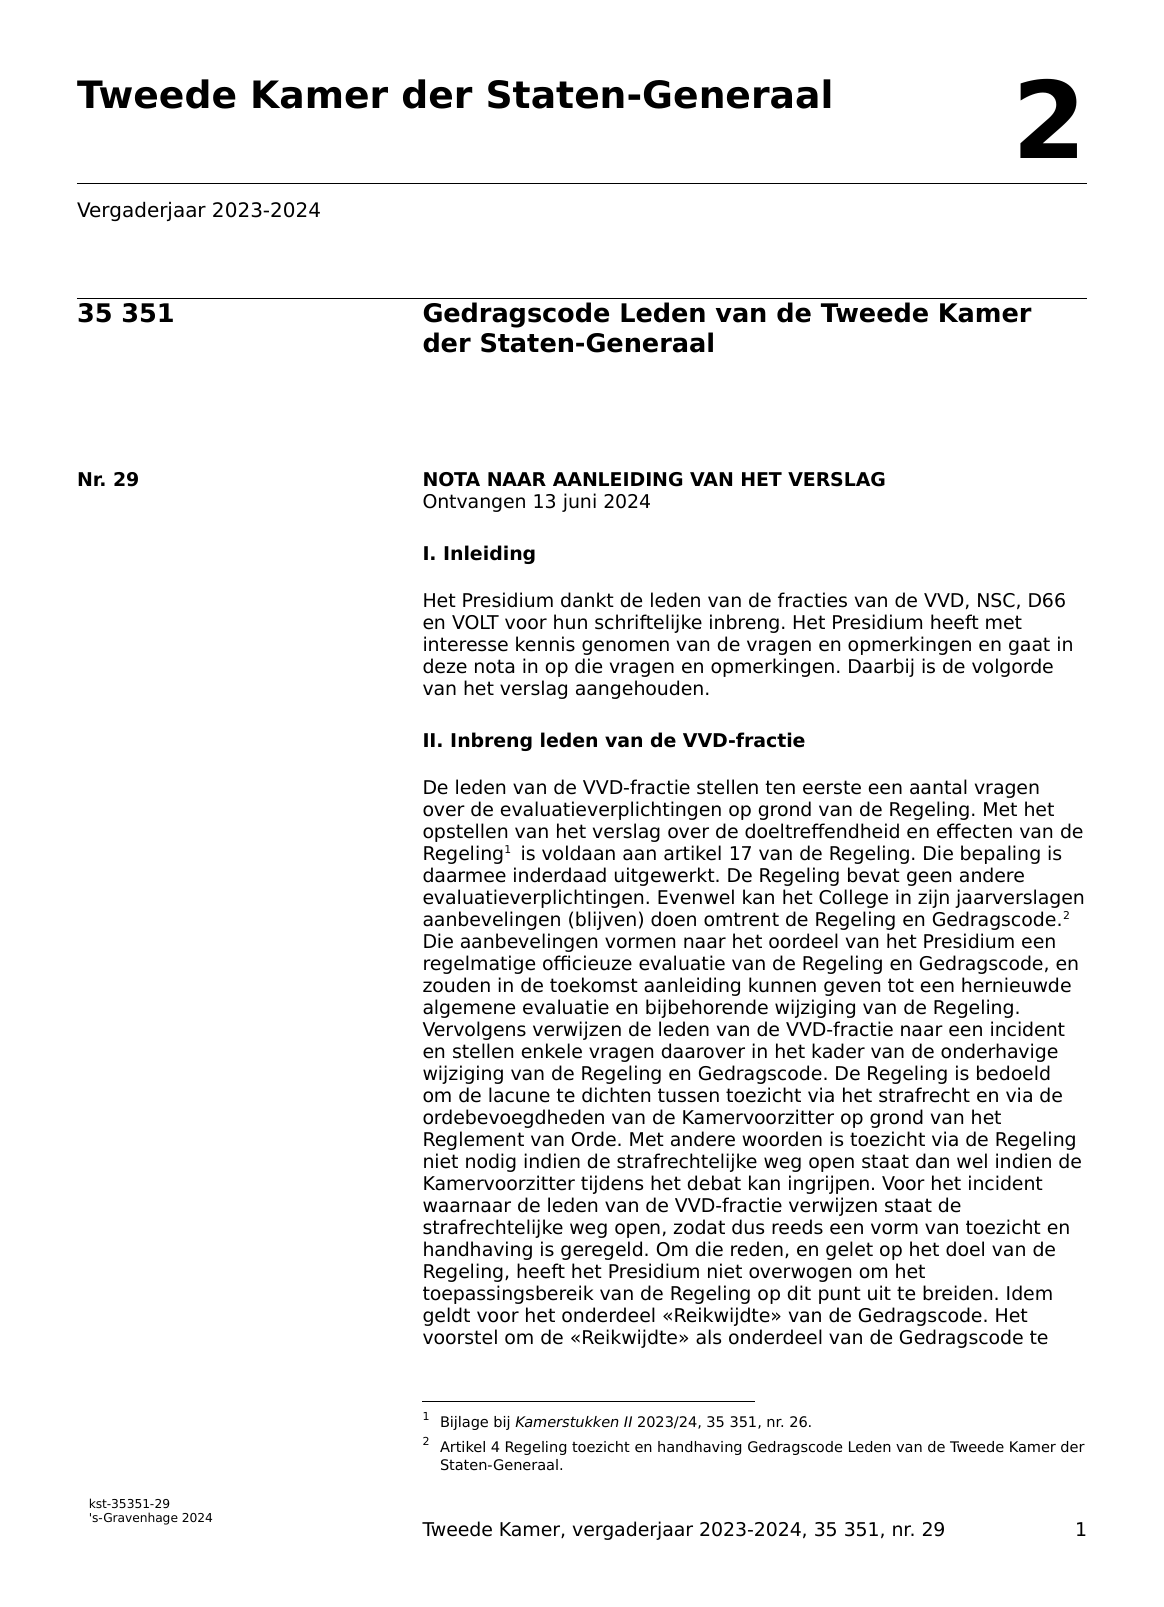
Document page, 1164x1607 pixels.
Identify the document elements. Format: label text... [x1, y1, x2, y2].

table_header Tweede Kamer der Staten-Generaal [77, 59, 886, 183]
text 's-Gravenhage 2024 [88, 1511, 323, 1525]
subtitle I. Inleiding [422, 543, 1087, 565]
text Ontvangen 13 juni 2024 [422, 491, 1087, 513]
subtitle 35 351 Gedragscode Leden van de Tweede Kamer der Staten-Generaal [77, 299, 1087, 358]
text Het Presidium dankt de leden van de fracties van de VVD, NSC, D66 en VOLT voor hun schriftelijke inbreng. Het Presidium heeft met interesse kennis genomen van de vragen en opmerkingen en gaat in deze nota in op die vragen en opmerkingen. Daarbij is de volgorde van het verslag aangehouden. [422, 590, 1087, 700]
text Bijlage bij Kamerstukken II 2023/24, 35 351, nr. 26. [422, 1410, 1087, 1432]
subtitle II. Inbreng leden van de VVD-fractie [422, 730, 1087, 752]
subtitle Nr. 29 NOTA NAAR AANLEIDING VAN HET VERSLAG [77, 469, 1087, 491]
text Vervolgens verwijzen de leden van de VVD-fractie naar een incident en stellen enkele vragen daarover in het kader van de onderhavige wijziging van de Regeling en Gedragscode. De Regeling is bedoeld om de lacune te dichten tussen toezicht via het strafrecht en via de ordebevoegdheden van de Kamervoorzitter op grond van het Reglement van Orde. Met andere woorden is toezicht via de Regeling niet nodig indien de strafrechtelijke weg open staat dan wel indien de Kamervoorzitter tijdens het debat kan ingrijpen. Voor het incident waarnaar de leden van de VVD-fractie verwijzen staat de strafrechtelijke weg open, zodat dus reeds een vorm van toezicht en handhaving is geregeld. Om die reden, en gelet op het doel van de Regeling, heeft het Presidium niet overwogen om het toepassingsbereik van de Regeling op dit punt uit te breiden. Idem geldt voor het onderdeel «Reikwijdte» van de Gedragscode. Het voorstel om de «Reikwijdte» als onderdeel van de Gedragscode te [422, 1019, 1087, 1349]
text De leden van de VVD-fractie stellen ten eerste een aantal vragen over de evaluatieverplichtingen op grond van de Regeling. Met het opstellen van het verslag over de doeltreffendheid en effecten van de Regeling is voldaan aan artikel 17 van de Regeling. Die bepaling is daarmee inderdaad uitgewerkt. De Regeling bevat geen andere evaluatieverplichtingen. Evenwel kan het College in zijn jaarverslagen aanbevelingen (blijven) doen omtrent de Regeling en Gedragscode. Die aanbevelingen vormen naar het oordeel van het Presidium een regelmatige officieuze evaluatie van de Regeling en Gedragscode, en zouden in de toekomst aanleiding kunnen geven tot een hernieuwde algemene evaluatie en bijbehorende wijziging van de Regeling. [422, 777, 1087, 1019]
text Artikel 4 Regeling toezicht en handhaving Gedragscode Leden van de Tweede Kamer der Staten-Generaal. [422, 1435, 1087, 1474]
table_header 2 [886, 59, 1087, 183]
table_cell Vergaderjaar 2023-2024 [77, 184, 1087, 298]
text kst-35351-29 [88, 1497, 323, 1511]
